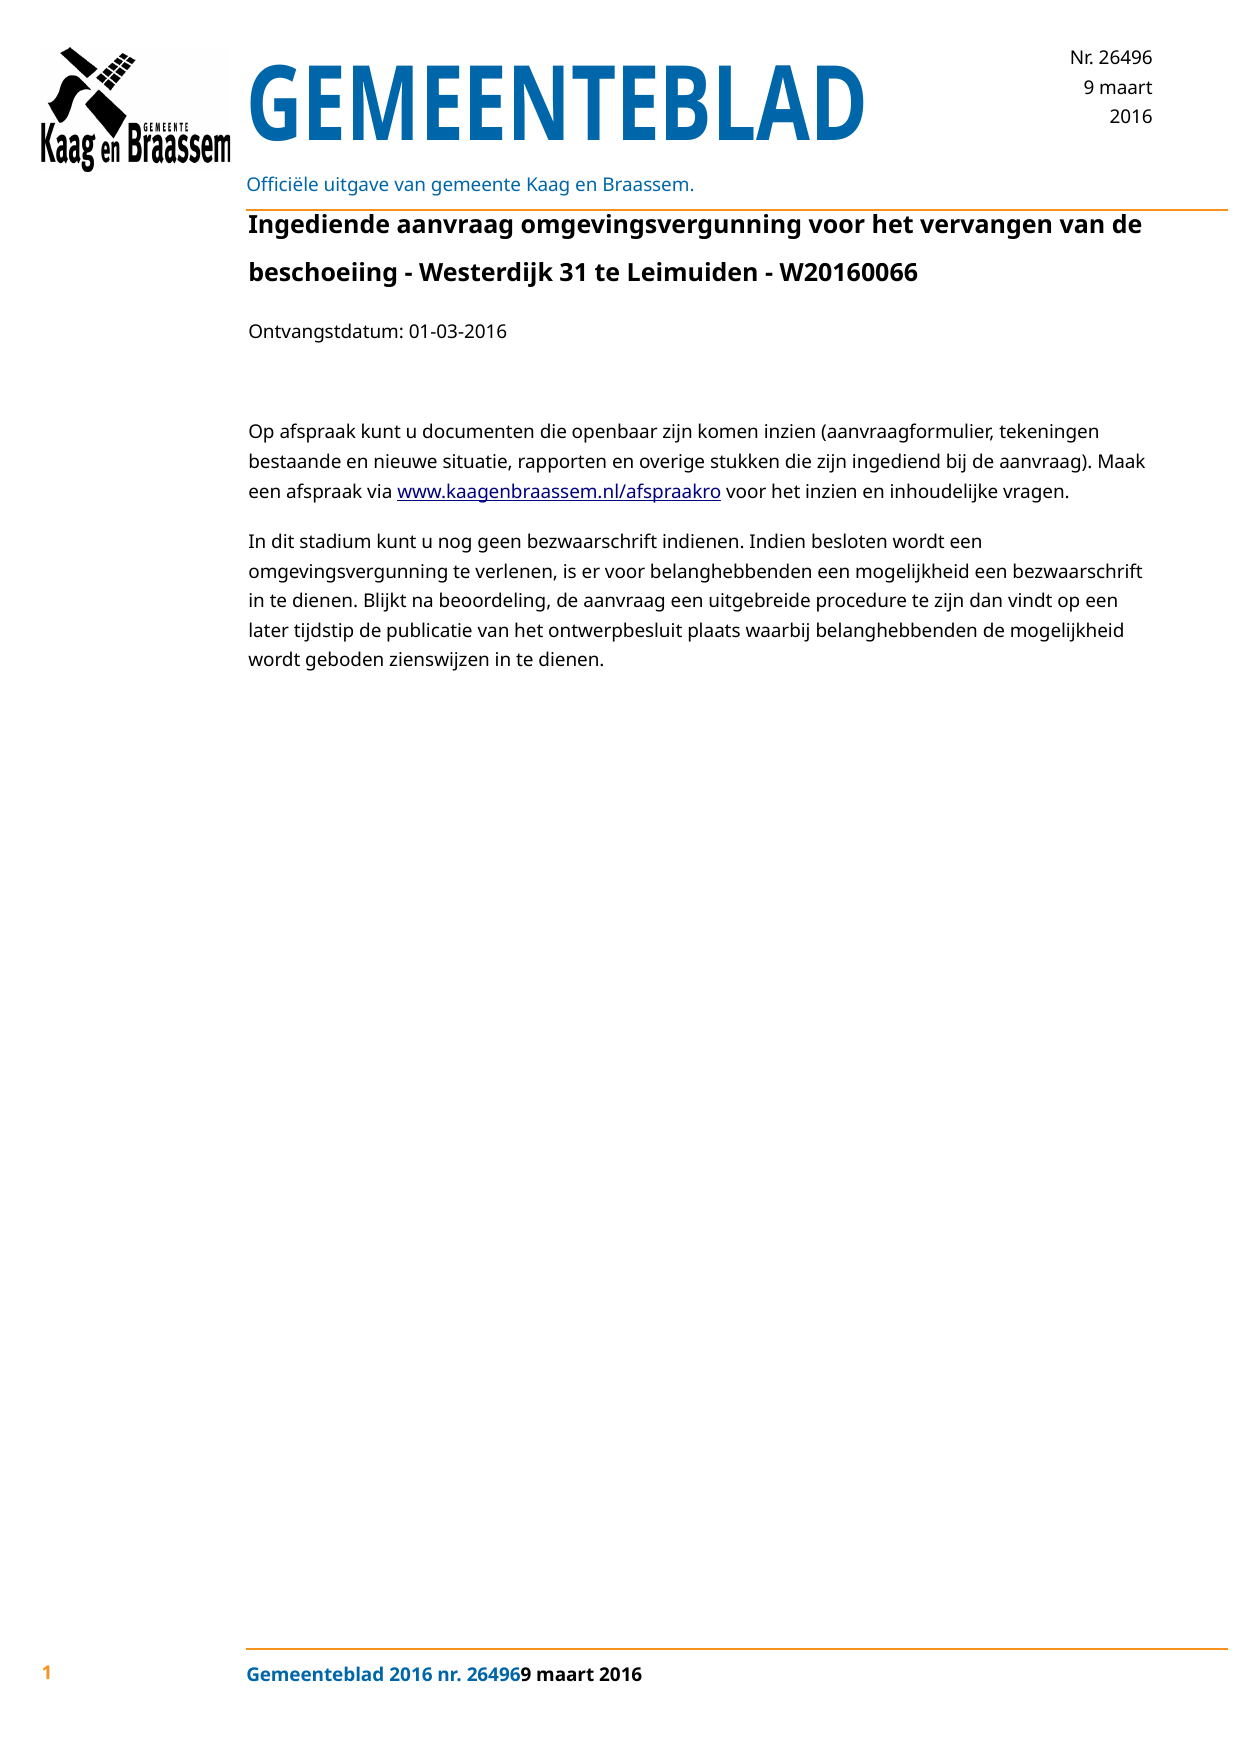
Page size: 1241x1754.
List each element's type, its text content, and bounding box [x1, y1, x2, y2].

picture [41, 47, 231, 172]
text Ontvangstdatum: 01-03-2016 [248, 318, 1152, 344]
text In dit stadium kunt u nog geen bezwaarschrift indienen. Indien besloten wordt een omgevingsvergunning te verlenen, is er voor belanghebbenden een mogelijkheid een bezwaarschrift in te dienen. Blijkt na beoordeling, de aanvraag een uitgebreide procedure te zijn dan vindt op een later tijdstip de publicatie van het ontwerpbesluit plaats waarbij belanghebbenden de mogelijkheid wordt geboden zienswijzen in te dienen. [248, 528, 1152, 672]
text Ingediende aanvraag omgevingsvergunning voor het vervangen van de beschoeiing - Westerdijk 31 te Leimuiden - W20160066 [248, 211, 1152, 288]
text Op afspraak kunt u documenten die openbaar zijn komen inzien (aanvraagformulier, tekeningen bestaande en nieuwe situatie, rapporten en overige stukken die zijn ingediend bij de aanvraag). Maak een afspraak via www.kaagenbraassem.nl/afspraakro voor het inzien en inhoudelijke vragen. [248, 419, 1152, 504]
